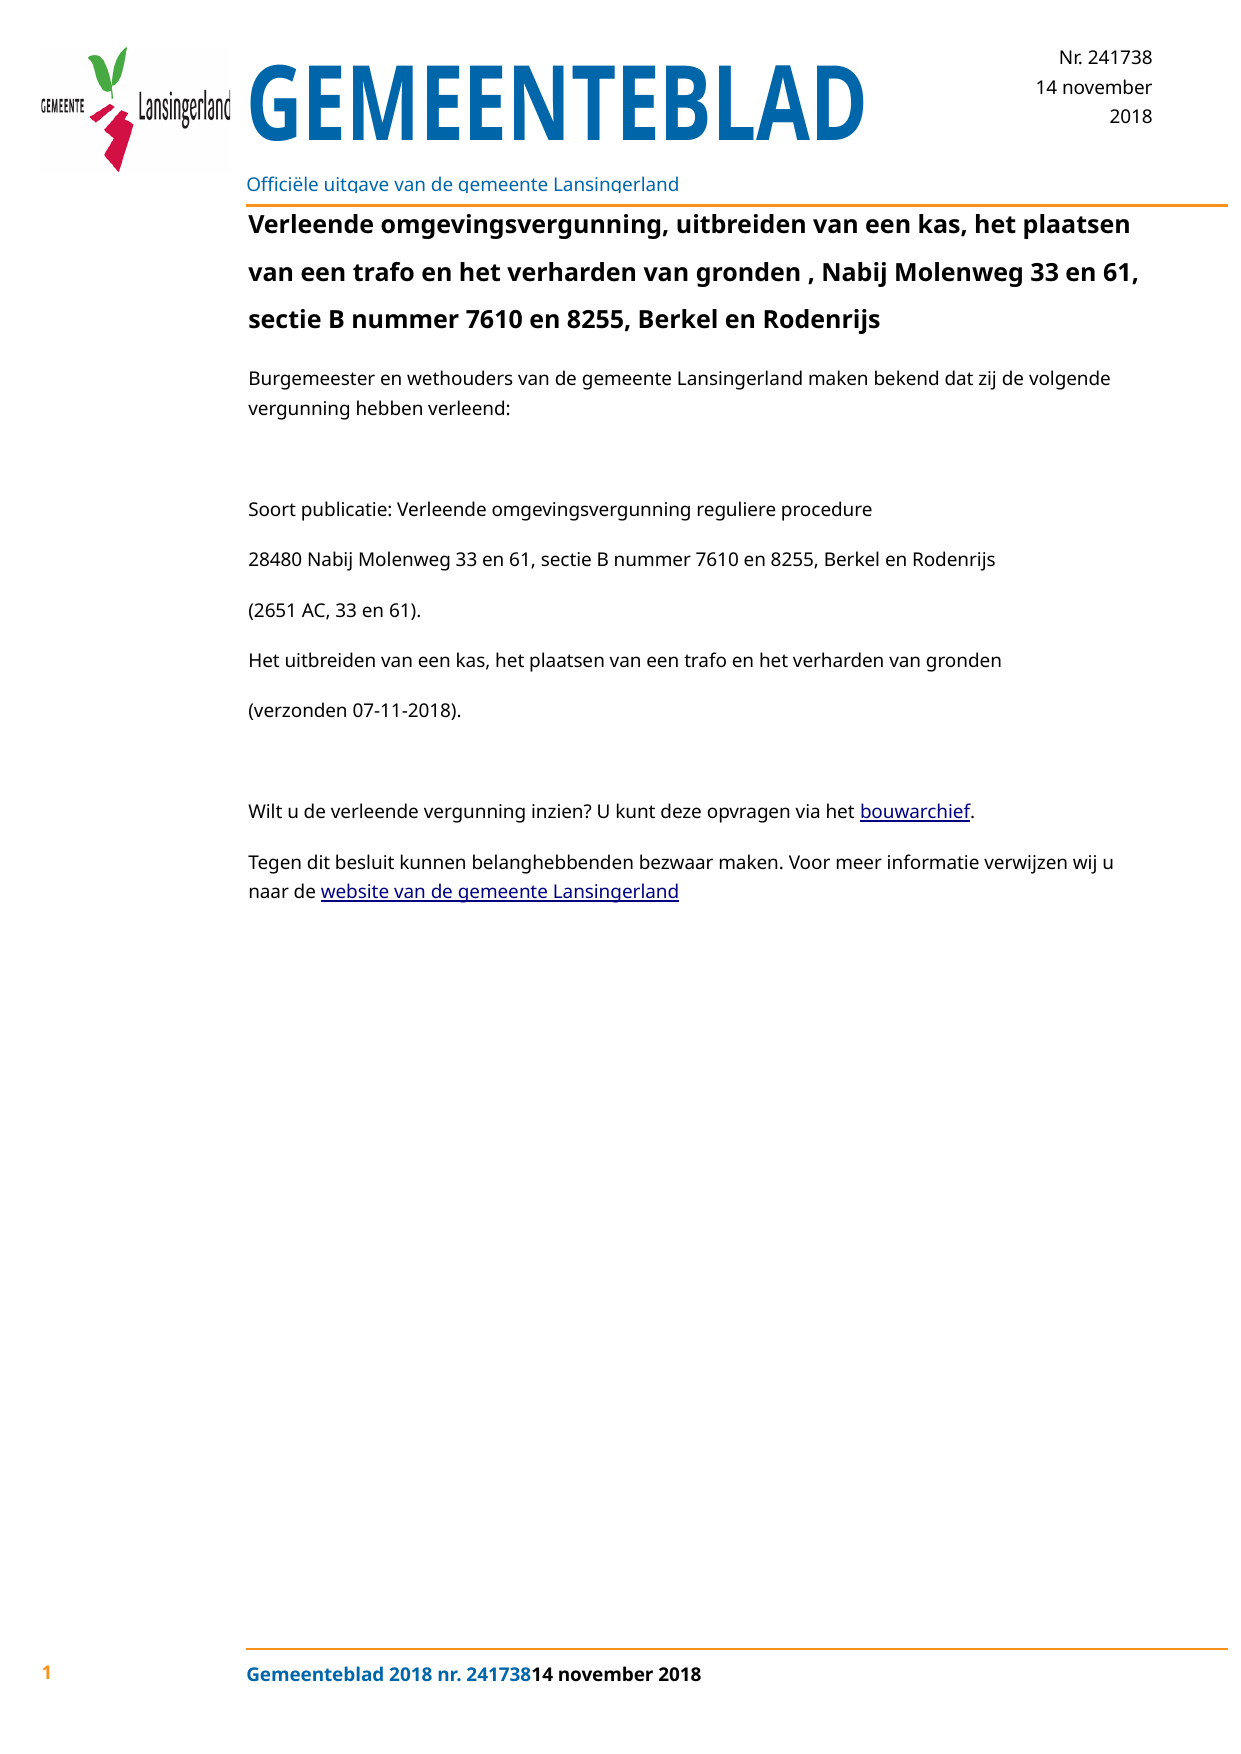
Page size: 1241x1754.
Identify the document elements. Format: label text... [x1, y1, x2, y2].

text Tegen dit besluit kunnen belanghebbenden bezwaar maken. Voor meer informatie verwijzen wij u naar de website van de gemeente Lansingerland [248, 849, 1152, 904]
text Het uitbreiden van een kas, het plaatsen van een trafo en het verharden van gronden [248, 647, 1152, 673]
text Burgemeester en wethouders van de gemeente Lansingerland maken bekend dat zij de volgende vergunning hebben verleend: [248, 366, 1152, 421]
text (2651 AC, 33 en 61). [248, 597, 1152, 622]
text Verleende omgevingsvergunning, uitbreiden van een kas, het plaatsen van een trafo en het verharden van gronden , Nabij Molenweg 33 en 61, sectie B nummer 7610 en 8255, Berkel en Rodenrijs [248, 207, 1152, 336]
text Soort publicatie: Verleende omgevingsvergunning reguliere procedure [248, 496, 1152, 522]
text (verzonden 07-11-2018). [248, 698, 1152, 723]
text 28480 Nabij Molenweg 33 en 61, sectie B nummer 7610 en 8255, Berkel en Rodenrijs [248, 546, 1152, 572]
text Wilt u de verleende vergunning inzien? U kunt deze opvragen via het bouwarchief. [248, 798, 1152, 824]
picture [41, 47, 231, 172]
